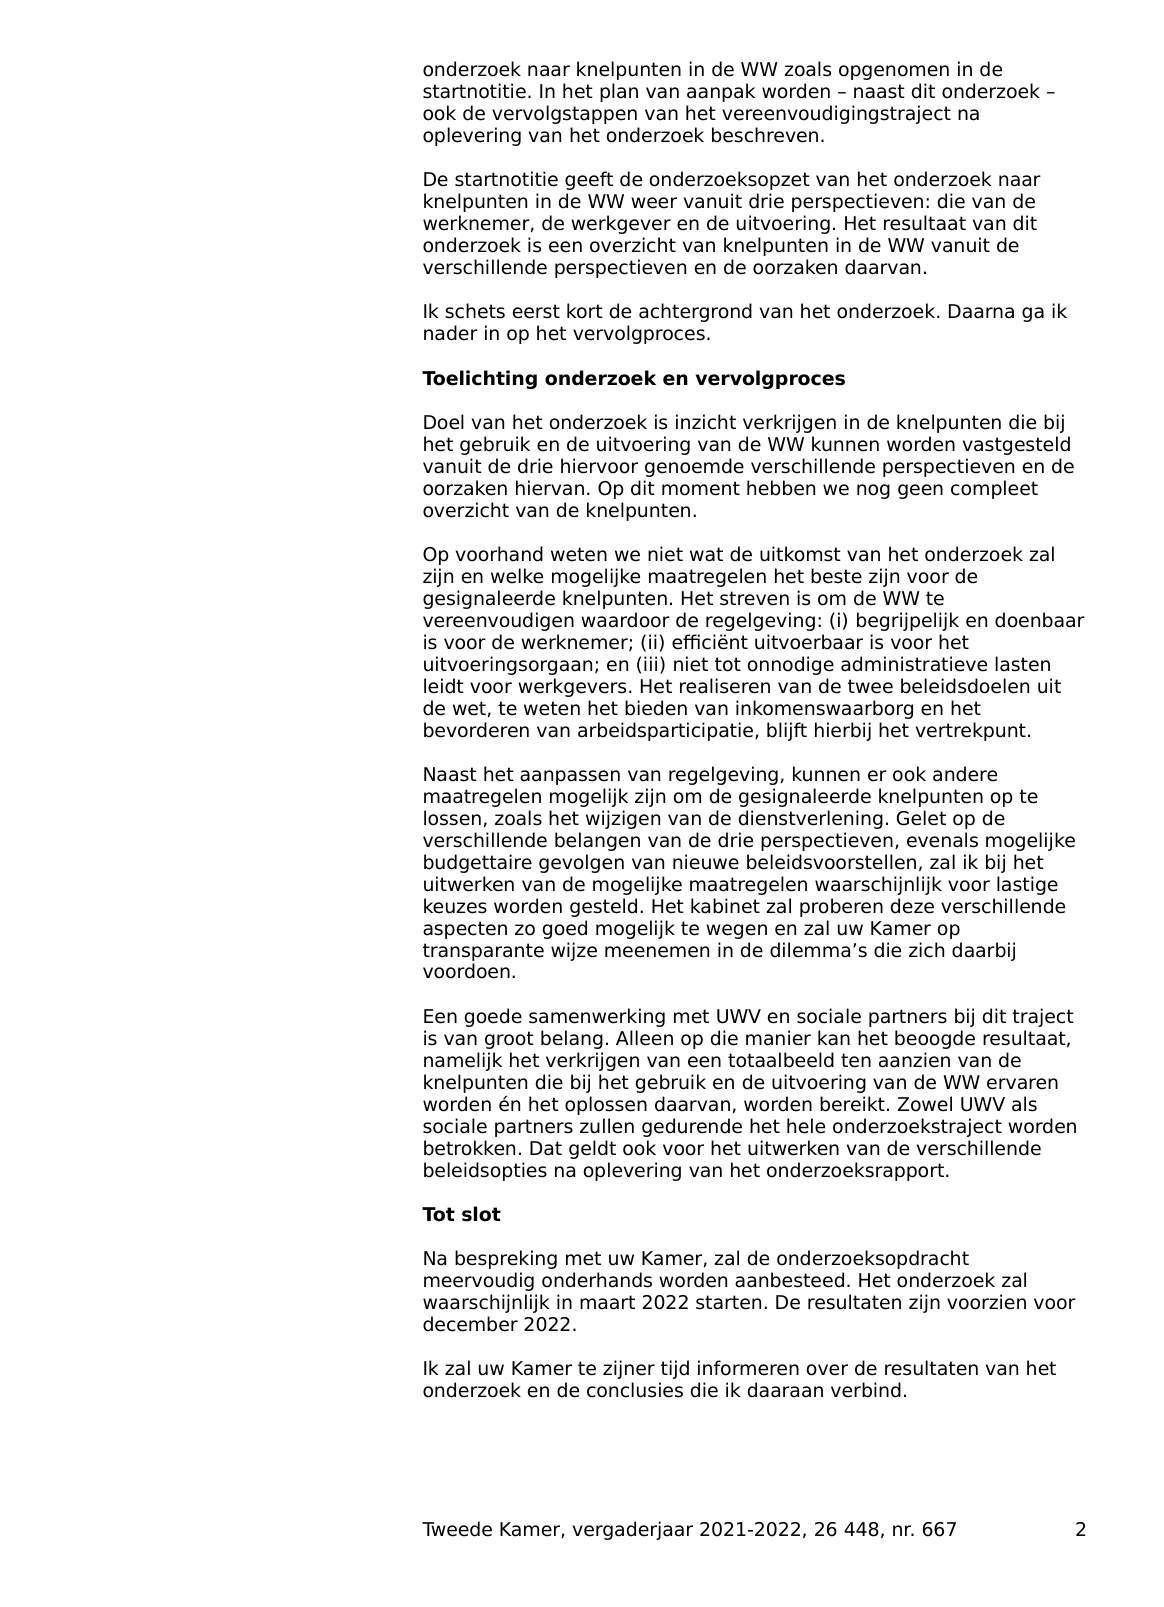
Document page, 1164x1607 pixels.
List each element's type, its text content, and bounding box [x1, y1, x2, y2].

text Doel van het onderzoek is inzicht verkrijgen in de knelpunten die bij het gebruik en de uitvoering van de WW kunnen worden vastgesteld vanuit de drie hiervoor genoemde verschillende perspectieven en de oorzaken hiervan. Op dit moment hebben we nog geen compleet overzicht van de knelpunten. [422, 412, 1087, 521]
text De startnotitie geeft de onderzoeksopzet van het onderzoek naar knelpunten in de WW weer vanuit drie perspectieven: die van de werknemer, de werkgever en de uitvoering. Het resultaat van dit onderzoek is een overzicht van knelpunten in de WW vanuit de verschillende perspectieven en de oorzaken daarvan. [422, 169, 1087, 279]
text Ik schets eerst kort de achtergrond van het onderzoek. Daarna ga ik nader in op het vervolgproces. [422, 301, 1087, 345]
subtitle Tot slot [422, 1204, 1087, 1226]
text Na bespreking met uw Kamer, zal de onderzoeksopdracht meervoudig onderhands worden aanbesteed. Het onderzoek zal waarschijnlijk in maart 2022 starten. De resultaten zijn voorzien voor december 2022. [422, 1248, 1087, 1336]
text Naast het aanpassen van regelgeving, kunnen er ook andere maatregelen mogelijk zijn om de gesignaleerde knelpunten op te lossen, zoals het wijzigen van de dienstverlening. Gelet op de verschillende belangen van de drie perspectieven, evenals mogelijke budgettaire gevolgen van nieuwe beleidsvoorstellen, zal ik bij het uitwerken van de mogelijke maatregelen waarschijnlijk voor lastige keuzes worden gesteld. Het kabinet zal proberen deze verschillende aspecten zo goed mogelijk te wegen en zal uw Kamer op transparante wijze meenemen in de dilemma’s die zich daarbij voordoen. [422, 764, 1087, 983]
text Op voorhand weten we niet wat de uitkomst van het onderzoek zal zijn en welke mogelijke maatregelen het beste zijn voor de gesignaleerde knelpunten. Het streven is om de WW te vereenvoudigen waardoor de regelgeving: (i) begrijpelijk en doenbaar is voor de werknemer; (ii) efficiënt uitvoerbaar is voor het uitvoeringsorgaan; en (iii) niet tot onnodige administratieve lasten leidt voor werkgevers. Het realiseren van de twee beleidsdoelen uit de wet, te weten het bieden van inkomenswaarborg en het bevorderen van arbeidsparticipatie, blijft hierbij het vertrekpunt. [422, 544, 1087, 741]
subtitle Toelichting onderzoek en vervolgproces [422, 367, 1087, 389]
text Ik zal uw Kamer te zijner tijd informeren over de resultaten van het onderzoek en de conclusies die ik daaraan verbind. [422, 1358, 1087, 1402]
text onderzoek naar knelpunten in de WW zoals opgenomen in de startnotitie. In het plan van aanpak worden – naast dit onderzoek – ook de vervolgstappen van het vereenvoudigingstraject na oplevering van het onderzoek beschreven. [422, 59, 1087, 147]
text Een goede samenwerking met UWV en sociale partners bij dit traject is van groot belang. Alleen op die manier kan het beoogde resultaat, namelijk het verkrijgen van een totaalbeeld ten aanzien van de knelpunten die bij het gebruik en de uitvoering van de WW ervaren worden én het oplossen daarvan, worden bereikt. Zowel UWV als sociale partners zullen gedurende het hele onderzoekstraject worden betrokken. Dat geldt ook voor het uitwerken van de verschillende beleidsopties na oplevering van het onderzoeksrapport. [422, 1006, 1087, 1181]
